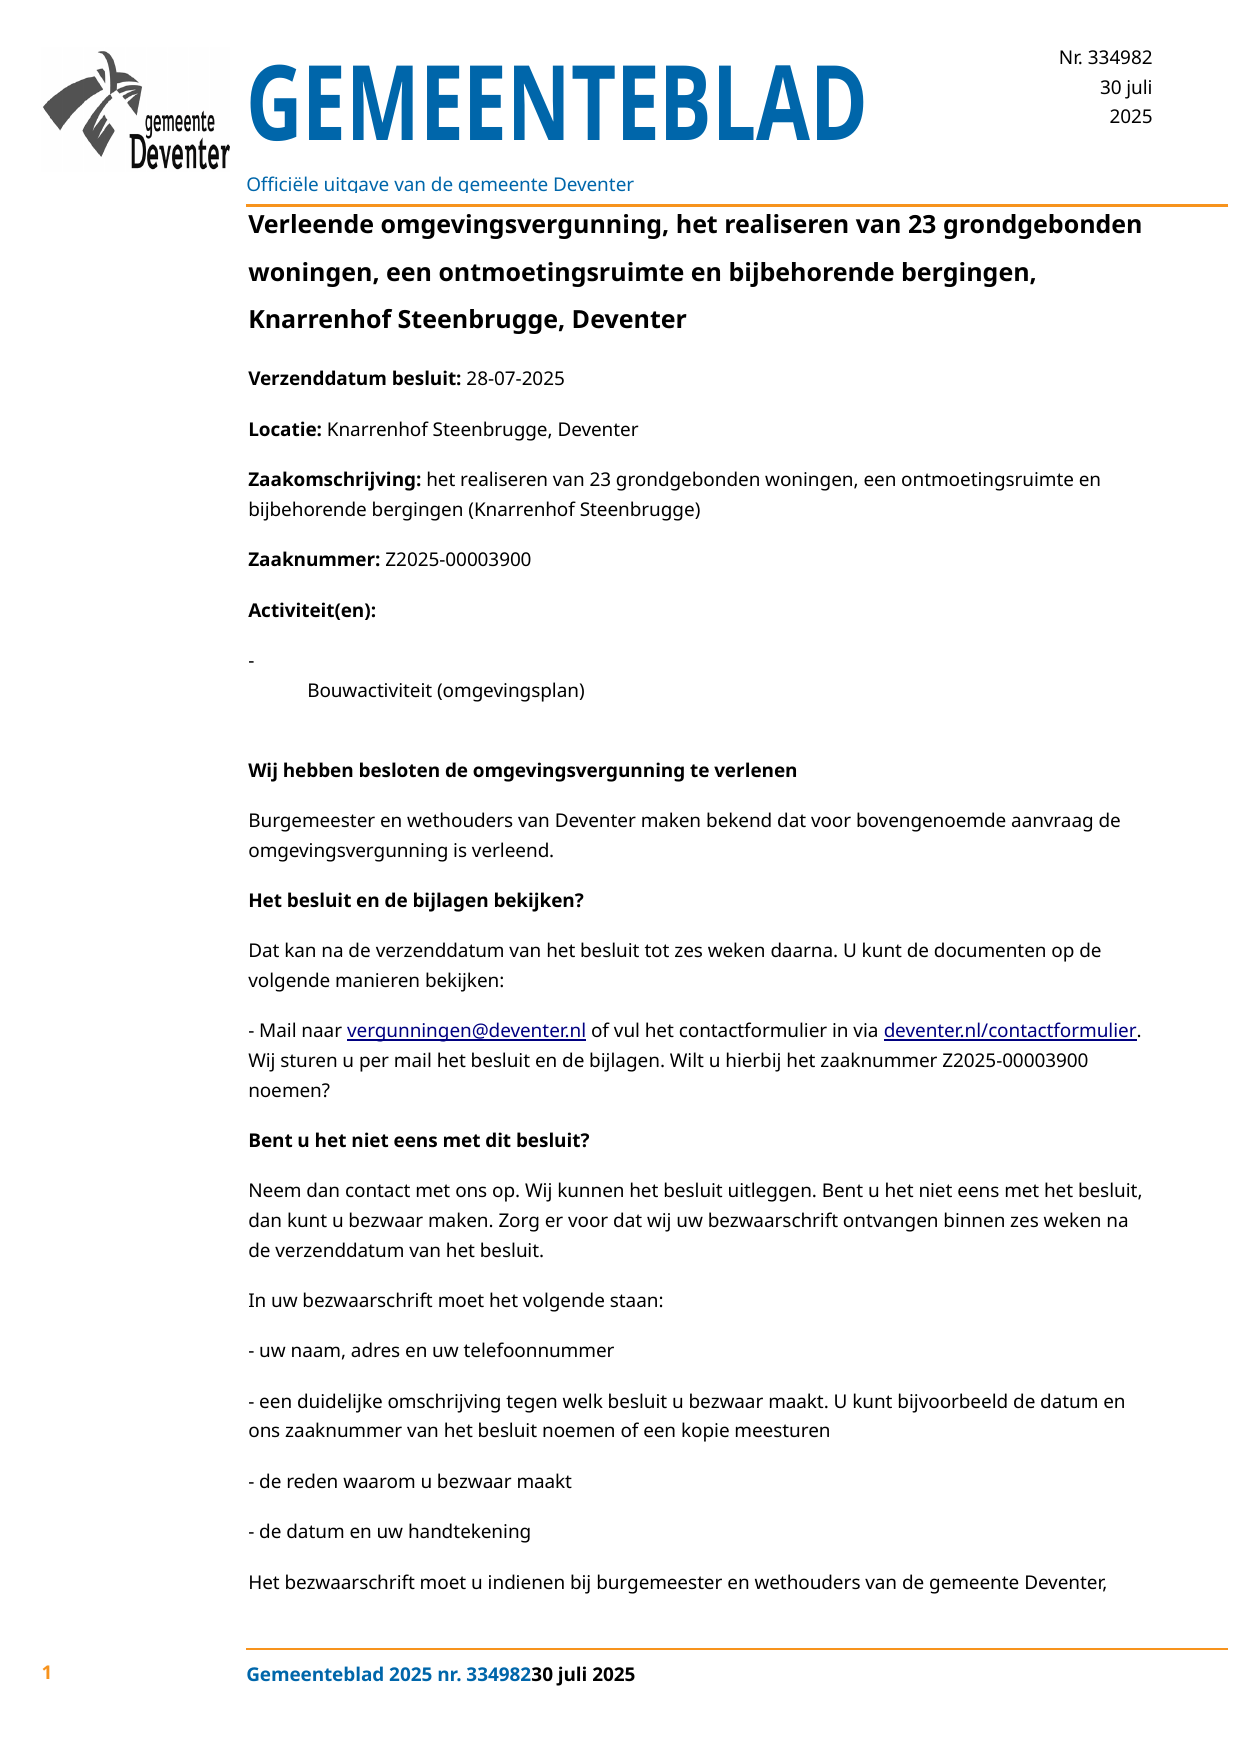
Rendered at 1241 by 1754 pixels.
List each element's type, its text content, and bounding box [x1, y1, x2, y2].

text - de datum en uw handtekening [248, 1518, 1152, 1544]
text Zaaknummer: Z2025-00003900 [248, 546, 1152, 572]
text - uw naam, adres en uw telefoonnummer [248, 1338, 1152, 1363]
text Bent u het niet eens met dit besluit? [248, 1127, 1152, 1153]
text Verzenddatum besluit: 28-07-2025 [248, 366, 1152, 391]
text Dat kan na de verzenddatum van het besluit tot zes weken daarna. U kunt de documenten op de volgende manieren bekijken: [248, 938, 1152, 993]
text Wij hebben besloten de omgevingsvergunning te verlenen [248, 757, 1152, 782]
list Bouwactiviteit (omgevingsplan) [248, 677, 1152, 702]
text Locatie: Knarrenhof Steenbrugge, Deventer [248, 416, 1152, 442]
picture [41, 47, 231, 172]
text Het besluit en de bijlagen bekijken? [248, 887, 1152, 913]
text Activiteit(en): [248, 597, 1152, 622]
text In uw bezwaarschrift moet het volgende staan: [248, 1287, 1152, 1313]
text - Mail naar vergunningen@deventer.nl of vul het contactformulier in via deventer.nl/contactformulier. Wij sturen u per mail het besluit en de bijlagen. Wilt u hierbij het zaaknummer Z2025-00003900 noemen? [248, 1018, 1152, 1102]
text Zaakomschrijving: het realiseren van 23 grondgebonden woningen, een ontmoetingsruimte en bijbehorende bergingen (Knarrenhof Steenbrugge) [248, 466, 1152, 522]
text - de reden waarom u bezwaar maakt [248, 1468, 1152, 1494]
text - een duidelijke omschrijving tegen welk besluit u bezwaar maakt. U kunt bijvoorbeeld de datum en ons zaaknummer van het besluit noemen of een kopie meesturen [248, 1388, 1152, 1443]
text Verleende omgevingsvergunning, het realiseren van 23 grondgebonden woningen, een ontmoetingsruimte en bijbehorende bergingen, Knarrenhof Steenbrugge, Deventer [248, 207, 1152, 336]
text Neem dan contact met ons op. Wij kunnen het besluit uitleggen. Bent u het niet eens met het besluit, dan kunt u bezwaar maken. Zorg er voor dat wij uw bezwaarschrift ontvangen binnen zes weken na de verzenddatum van het besluit. [248, 1178, 1152, 1262]
text Het bezwaarschrift moet u indienen bij burgemeester en wethouders van de gemeente Deventer, [248, 1569, 1152, 1594]
text Burgemeester en wethouders van Deventer maken bekend dat voor bovengenoemde aanvraag de omgevingsvergunning is verleend. [248, 807, 1152, 862]
